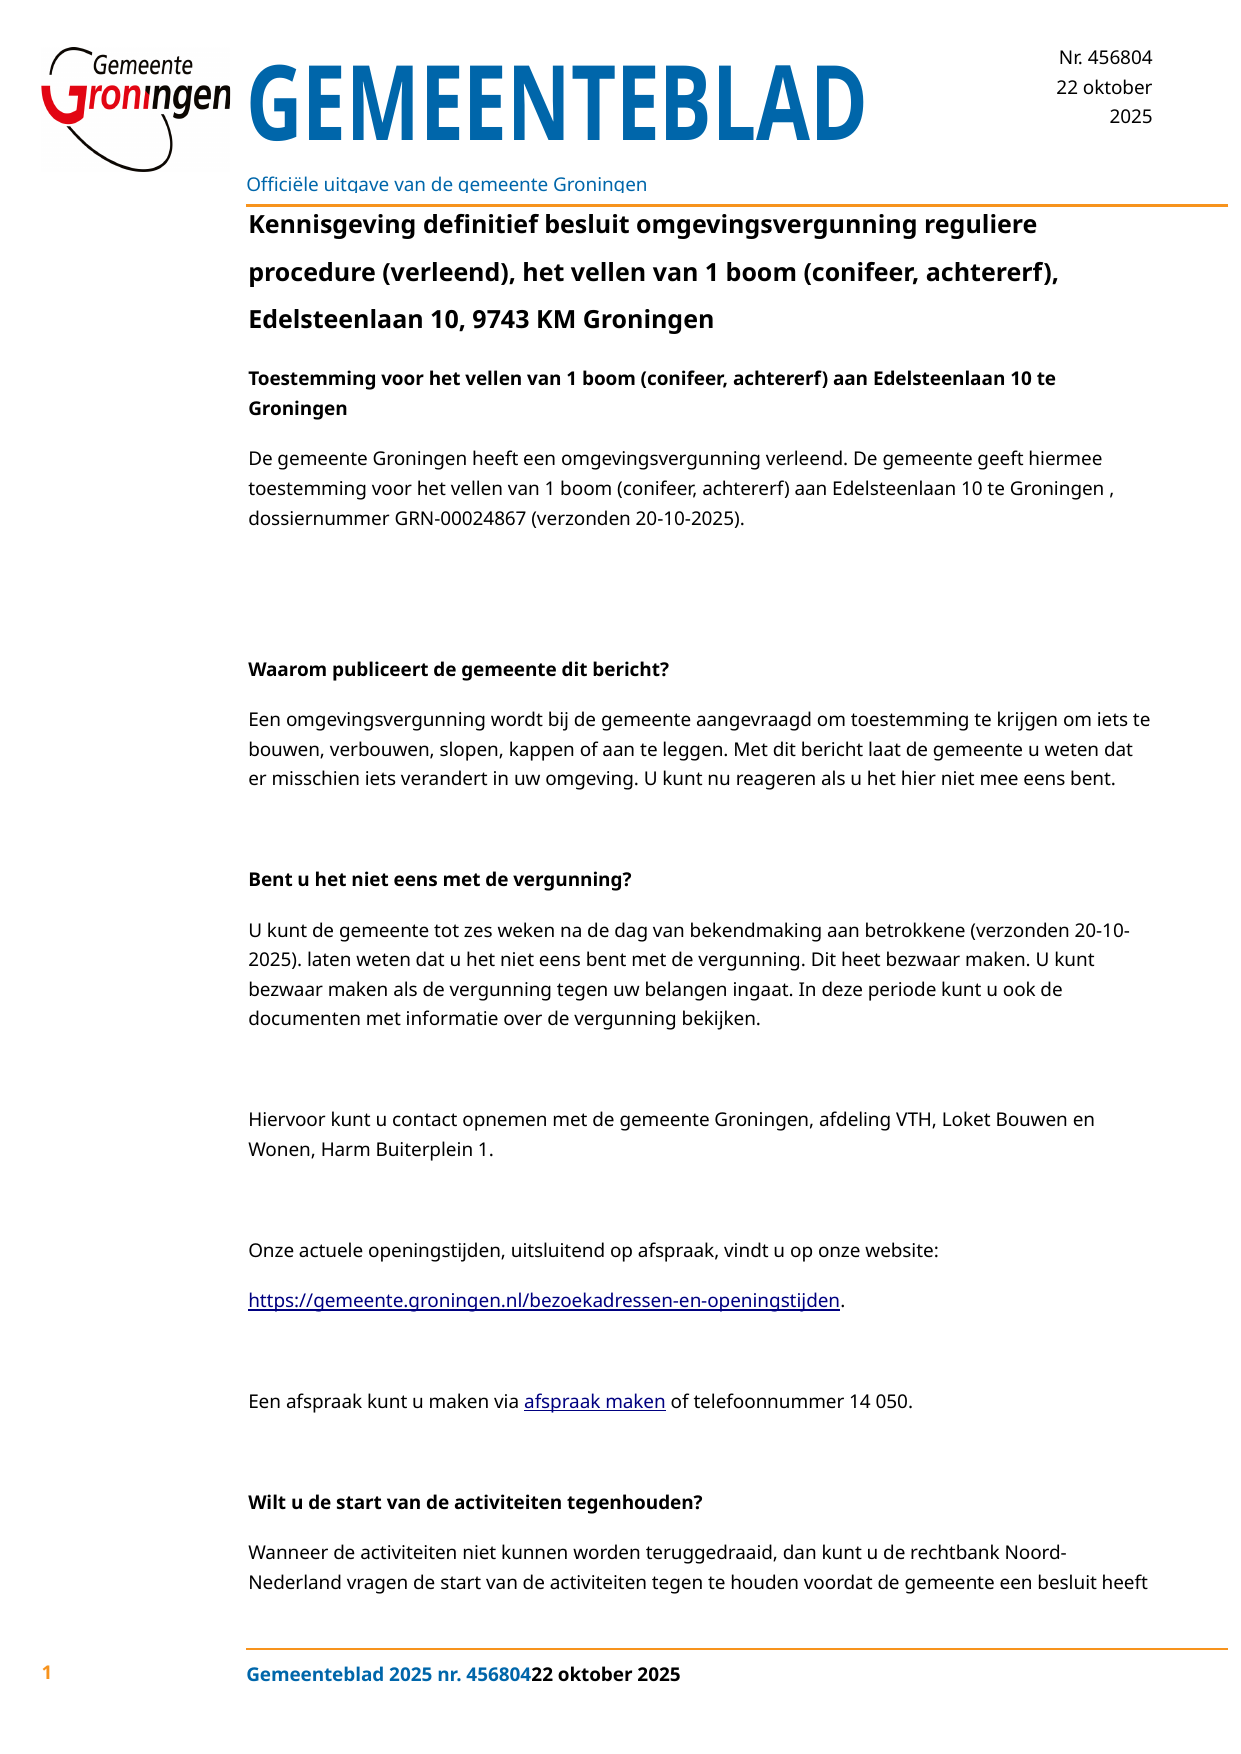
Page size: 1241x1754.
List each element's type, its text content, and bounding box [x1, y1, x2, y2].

text Bent u het niet eens met de vergunning? [248, 866, 1152, 892]
text Wanneer de activiteiten niet kunnen worden teruggedraaid, dan kunt u de rechtbank Noord-Nederland vragen de start van de activiteiten tegen te houden voordat de gemeente een besluit heeft [248, 1539, 1152, 1594]
picture [41, 47, 231, 172]
text Onze actuele openingstijden, uitsluitend op afspraak, vindt u op onze website: [248, 1237, 1152, 1262]
text De gemeente Groningen heeft een omgevingsvergunning verleend. De gemeente geeft hiermee toestemming voor het vellen van 1 boom (conifeer, achtererf) aan Edelsteenlaan 10 te Groningen , dossiernummer GRN-00024867 (verzonden 20-10-2025). [248, 446, 1152, 530]
text U kunt de gemeente tot zes weken na de dag van bekendmaking aan betrokkene (verzonden 20-10-2025). laten weten dat u het niet eens bent met de vergunning. Dit heet bezwaar maken. U kunt bezwaar maken als de vergunning tegen uw belangen ingaat. In deze periode kunt u ook de documenten met informatie over de vergunning bekijken. [248, 917, 1152, 1031]
text Kennisgeving definitief besluit omgevingsvergunning reguliere procedure (verleend), het vellen van 1 boom (conifeer, achtererf), Edelsteenlaan 10, 9743 KM Groningen [248, 207, 1152, 336]
text Een afspraak kunt u maken via afspraak maken of telefoonnummer 14 050. [248, 1388, 1152, 1414]
text Toestemming voor het vellen van 1 boom (conifeer, achtererf) aan Edelsteenlaan 10 te Groningen [248, 366, 1152, 421]
text Wilt u de start van de activiteiten tegenhouden? [248, 1489, 1152, 1514]
text Waarom publiceert de gemeente dit bericht? [248, 656, 1152, 682]
text Hiervoor kunt u contact opnemen met de gemeente Groningen, afdeling VTH, Loket Bouwen en Wonen, Harm Buiterplein 1. [248, 1106, 1152, 1162]
text https://gemeente.groningen.nl/bezoekadressen-en-openingstijden. [248, 1287, 1152, 1313]
text Een omgevingsvergunning wordt bij de gemeente aangevraagd om toestemming te krijgen om iets te bouwen, verbouwen, slopen, kappen of aan te leggen. Met dit bericht laat de gemeente u weten dat er misschien iets verandert in uw omgeving. U kunt nu reageren als u het hier niet mee eens bent. [248, 706, 1152, 791]
